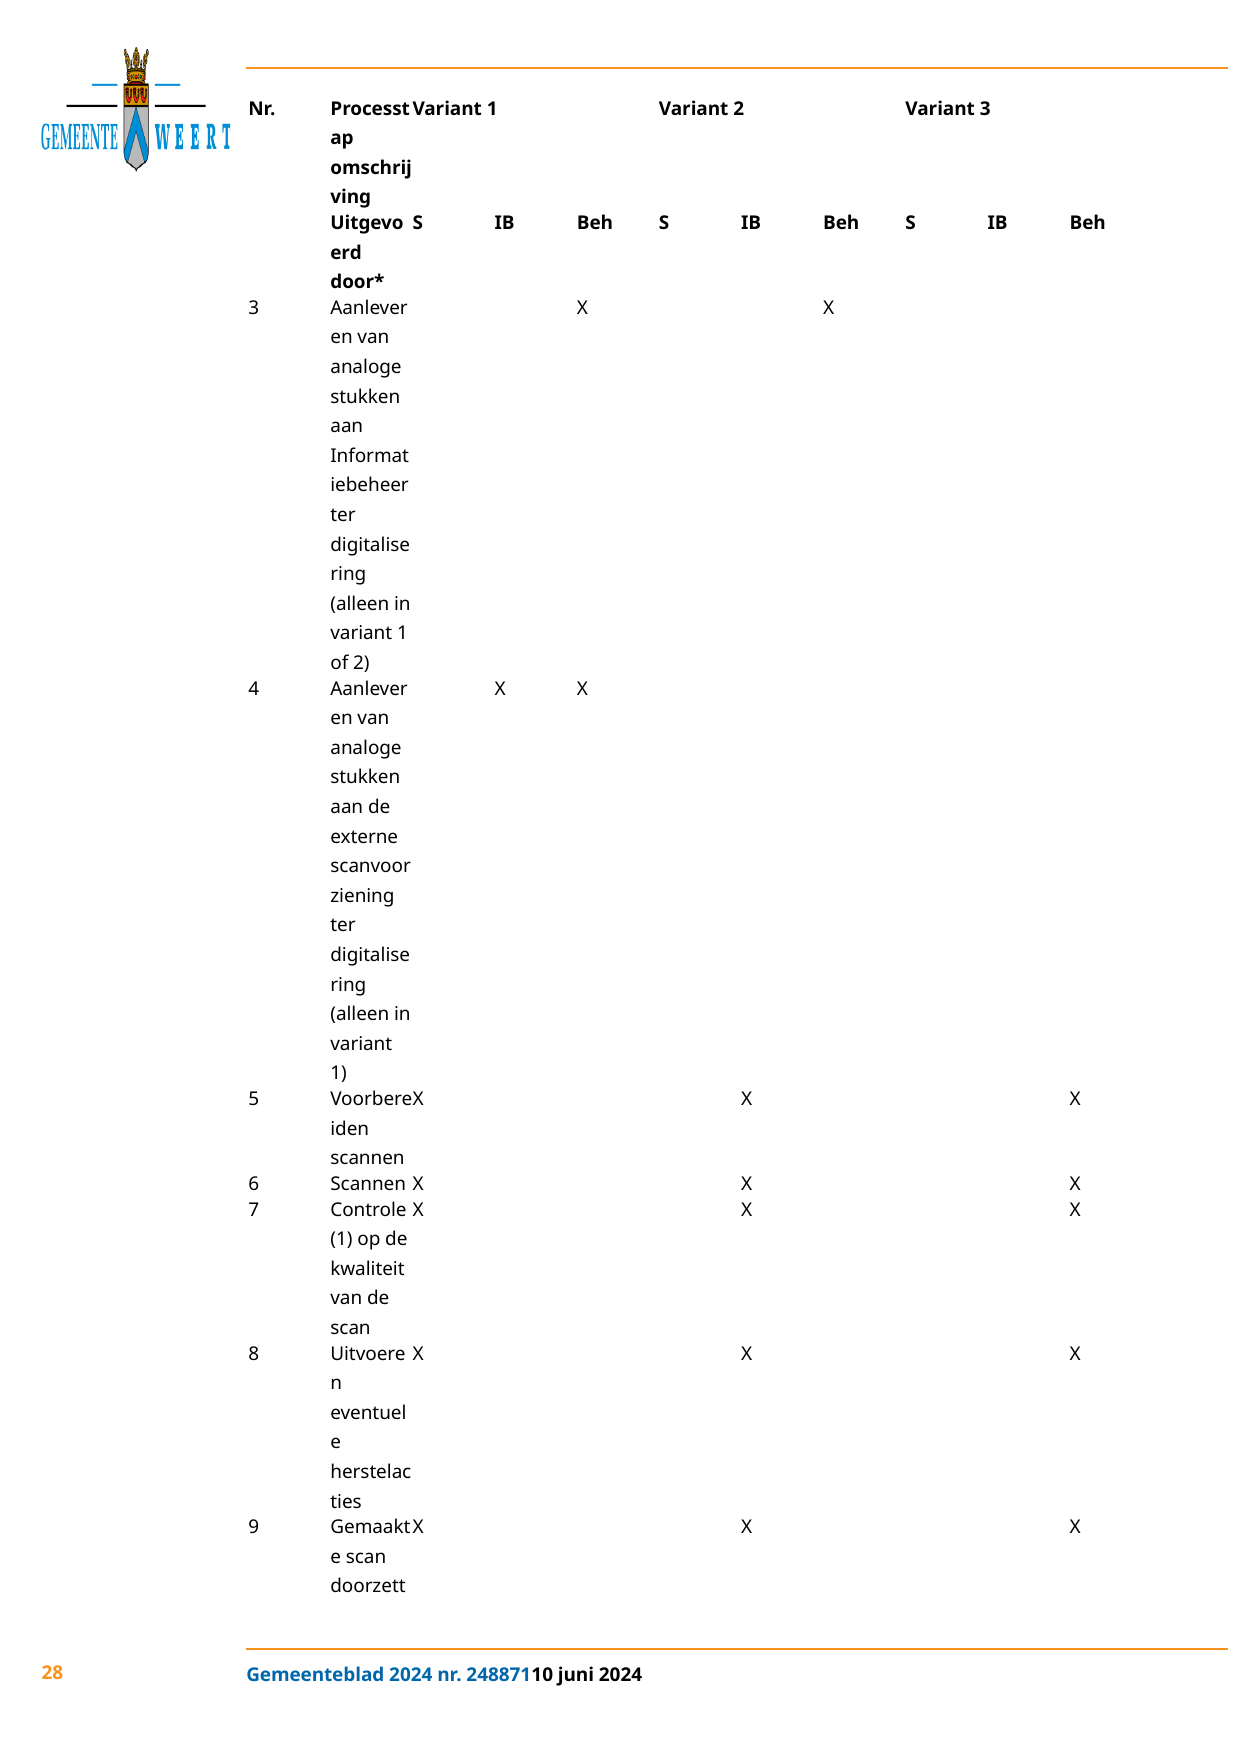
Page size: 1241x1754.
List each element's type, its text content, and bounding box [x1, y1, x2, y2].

table_cell [248, 209, 330, 294]
table_cell [905, 294, 987, 675]
table_header Nr. [248, 95, 330, 209]
table_cell X [577, 675, 659, 1085]
table_cell Uitvoeren eventuele herstelacties [330, 1340, 412, 1513]
table_cell [494, 1514, 577, 1598]
table_cell [494, 1085, 577, 1170]
table_cell X [741, 1196, 823, 1340]
table_cell 3 [248, 294, 330, 675]
table_cell X [1069, 1196, 1152, 1340]
table_cell IB [494, 209, 577, 294]
table_cell [905, 1514, 987, 1598]
table_cell [577, 1340, 659, 1513]
table_cell X [1069, 1340, 1152, 1513]
table_cell [659, 1170, 741, 1196]
table_cell Aanleveren van analoge stukken aan de externe scanvoorziening ter digitalisering (alleen in variant 1) [330, 675, 412, 1085]
table_cell [823, 1196, 905, 1340]
table_cell 8 [248, 1340, 330, 1513]
table_cell [987, 294, 1069, 675]
table_cell Controle (1) op de kwaliteit van de scan [330, 1196, 412, 1340]
table_cell [577, 1196, 659, 1340]
table_cell [905, 1085, 987, 1170]
table_cell X [741, 1340, 823, 1513]
table_cell [659, 1340, 741, 1513]
table_cell [1069, 675, 1152, 1085]
table_cell [823, 1340, 905, 1513]
table_cell [987, 1340, 1069, 1513]
table_cell IB [987, 209, 1069, 294]
table_cell [823, 1170, 905, 1196]
table_cell [494, 294, 577, 675]
table_cell [494, 1170, 577, 1196]
table_cell [987, 1085, 1069, 1170]
table_cell X [412, 1340, 494, 1513]
table_cell Beh [1069, 209, 1152, 294]
table_cell Beh [577, 209, 659, 294]
table_cell [659, 294, 741, 675]
table_cell 7 [248, 1196, 330, 1340]
table_cell [823, 1085, 905, 1170]
table_cell [905, 1340, 987, 1513]
table_cell X [412, 1196, 494, 1340]
table_header Variant 3 [905, 95, 1152, 209]
table_cell [412, 675, 494, 1085]
table_cell [905, 675, 987, 1085]
table_cell [577, 1170, 659, 1196]
table_cell [659, 1085, 741, 1170]
table_cell Uitgevoerd door* [330, 209, 412, 294]
table_cell [659, 1514, 741, 1598]
table_cell X [1069, 1170, 1152, 1196]
table_cell [494, 1196, 577, 1340]
table_cell [659, 675, 741, 1085]
table_cell S [905, 209, 987, 294]
table_cell [412, 294, 494, 675]
table_cell IB [741, 209, 823, 294]
table_cell [987, 1514, 1069, 1598]
table_cell X [412, 1170, 494, 1196]
table_cell [987, 675, 1069, 1085]
table_cell [577, 1085, 659, 1170]
table_cell [987, 1196, 1069, 1340]
table_cell X [412, 1514, 494, 1598]
table_cell 5 [248, 1085, 330, 1170]
table_cell Beh [823, 209, 905, 294]
table_cell [1069, 294, 1152, 675]
table_header Processtap omschrijving [330, 95, 412, 209]
table_cell X [494, 675, 577, 1085]
table_cell X [741, 1514, 823, 1598]
table_cell S [659, 209, 741, 294]
table_cell Aanleveren van analoge stukken aan Informatiebeheer ter digitalisering (alleen in variant 1 of 2) [330, 294, 412, 675]
table_cell [577, 1514, 659, 1598]
table_cell X [741, 1085, 823, 1170]
table_cell [659, 1196, 741, 1340]
table_cell 4 [248, 675, 330, 1085]
table_cell Scannen [330, 1170, 412, 1196]
table_cell [905, 1196, 987, 1340]
table_cell [494, 1340, 577, 1513]
table_cell [905, 1170, 987, 1196]
table_cell S [412, 209, 494, 294]
table_cell X [412, 1085, 494, 1170]
table_cell 9 [248, 1514, 330, 1598]
table_cell Gemaakte scan doorzett [330, 1514, 412, 1598]
table_cell Voorbereiden scannen [330, 1085, 412, 1170]
table_cell [823, 675, 905, 1085]
table_cell X [741, 1170, 823, 1196]
table_cell X [823, 294, 905, 675]
table_cell X [577, 294, 659, 675]
table_cell [823, 1514, 905, 1598]
table_header Variant 1 [412, 95, 659, 209]
table_header Variant 2 [659, 95, 905, 209]
table_cell [741, 294, 823, 675]
table_cell X [1069, 1514, 1152, 1598]
table_cell X [1069, 1085, 1152, 1170]
table_cell [987, 1170, 1069, 1196]
table_cell [741, 675, 823, 1085]
picture [41, 47, 231, 172]
table_cell 6 [248, 1170, 330, 1196]
